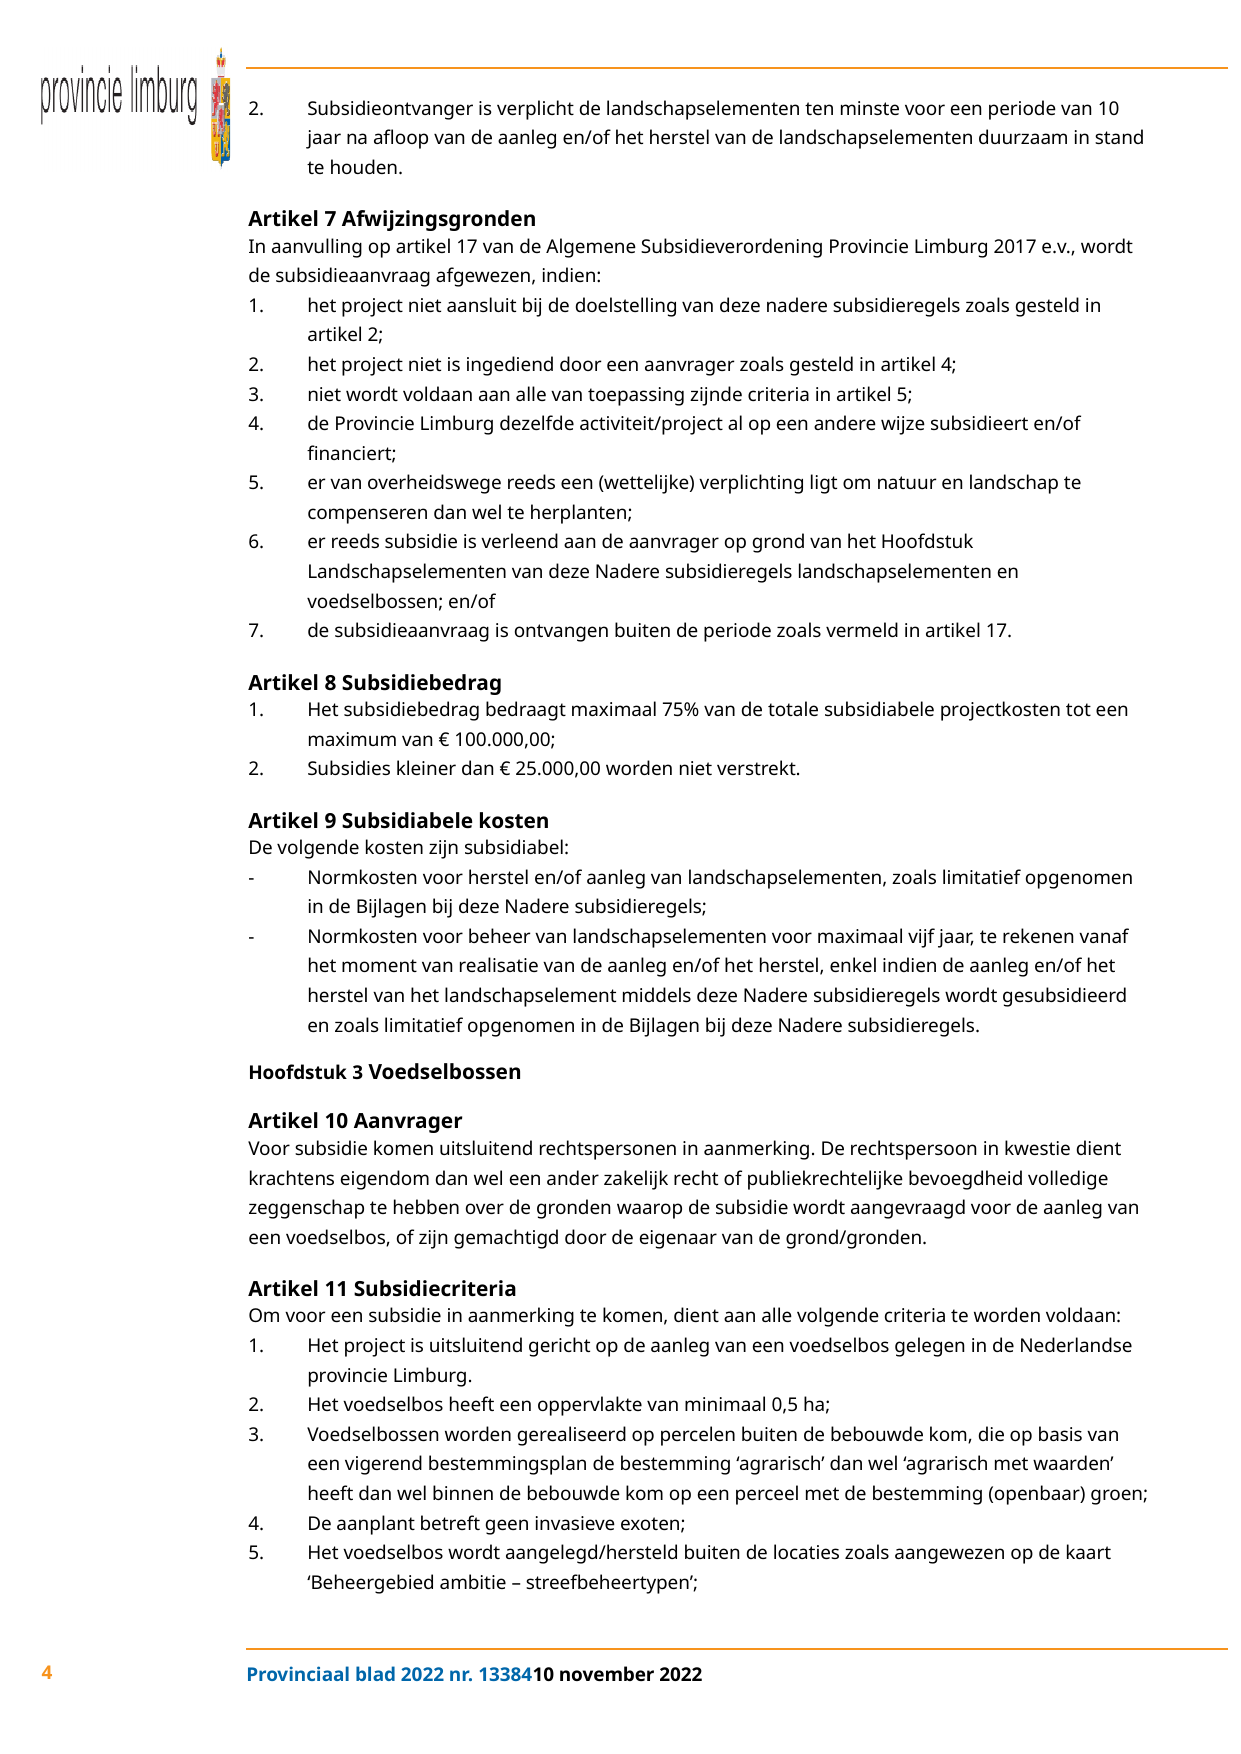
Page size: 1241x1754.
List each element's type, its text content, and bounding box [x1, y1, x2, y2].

text In aanvulling op artikel 17 van de Algemene Subsidieverordening Provincie Limburg 2017 e.v., wordt de subsidieaanvraag afgewezen, indien: [248, 233, 1152, 288]
list Het subsidiebedrag bedraagt maximaal 75% van de totale subsidiabele projectkosten tot een maximum van € 100.000,00; [248, 696, 1152, 752]
list er van overheidswege reeds een (wettelijke) verplichting ligt om natuur en landschap te compenseren dan wel te herplanten; [248, 469, 1152, 525]
list Het voedselbos wordt aangelegd/hersteld buiten de locaties zoals aangewezen op de kaart ‘Beheergebied ambitie – streefbeheertypen’; [248, 1539, 1152, 1595]
list Normkosten voor beheer van landschapselementen voor maximaal vijf jaar, te rekenen vanaf het moment van realisatie van de aanleg en/of het herstel, enkel indien de aanleg en/of het herstel van het landschapselement middels deze Nadere subsidieregels wordt gesubsidieerd en zoals limitatief opgenomen in de Bijlagen bij deze Nadere subsidieregels. [248, 923, 1152, 1037]
text Hoofdstuk 3 Voedselbossen [248, 1057, 1152, 1086]
list de Provincie Limburg dezelfde activiteit/project al op een andere wijze subsidieert en/of financiert; [248, 410, 1152, 466]
text Artikel 8 Subsidiebedrag [248, 668, 1152, 696]
list Normkosten voor herstel en/of aanleg van landschapselementen, zoals limitatief opgenomen in de Bijlagen bij deze Nadere subsidieregels; [248, 864, 1152, 919]
text Voor subsidie komen uitsluitend rechtspersonen in aanmerking. De rechtspersoon in kwestie dient krachtens eigendom dan wel een ander zakelijk recht of publiekrechtelijke bevoegdheid volledige zeggenschap te hebben over de gronden waarop de subsidie wordt aangevraagd voor de aanleg van een voedselbos, of zijn gemachtigd door de eigenaar van de grond/gronden. [248, 1135, 1152, 1249]
text Artikel 10 Aanvrager [248, 1107, 1152, 1135]
text Artikel 9 Subsidiabele kosten [248, 806, 1152, 834]
list het project niet is ingediend door een aanvrager zoals gesteld in artikel 4; [248, 351, 1152, 377]
list de subsidieaanvraag is ontvangen buiten de periode zoals vermeld in artikel 17. [248, 617, 1152, 643]
picture [41, 47, 231, 172]
text Om voor een subsidie in aanmerking te komen, dient aan alle volgende criteria te worden voldaan: [248, 1303, 1152, 1328]
list niet wordt voldaan aan alle van toepassing zijnde criteria in artikel 5; [248, 381, 1152, 406]
list De aanplant betreft geen invasieve exoten; [248, 1510, 1152, 1536]
text Artikel 7 Afwijzingsgronden [248, 204, 1152, 233]
list Het project is uitsluitend gericht op de aanleg van een voedselbos gelegen in de Nederlandse provincie Limburg. [248, 1332, 1152, 1388]
list Subsidieontvanger is verplicht de landschapselementen ten minste voor een periode van 10 jaar na afloop van de aanleg en/of het herstel van de landschapselementen duurzaam in stand te houden. [248, 95, 1152, 180]
list Subsidies kleiner dan € 25.000,00 worden niet verstrekt. [248, 755, 1152, 781]
list het project niet aansluit bij de doelstelling van deze nadere subsidieregels zoals gesteld in artikel 2; [248, 292, 1152, 347]
text De volgende kosten zijn subsidiabel: [248, 834, 1152, 860]
list Voedselbossen worden gerealiseerd op percelen buiten de bebouwde kom, die op basis van een vigerend bestemmingsplan de bestemming ‘agrarisch’ dan wel ‘agrarisch met waarden’ heeft dan wel binnen de bebouwde kom op een perceel met de bestemming (openbaar) groen; [248, 1421, 1152, 1506]
list Het voedselbos heeft een oppervlakte van minimaal 0,5 ha; [248, 1391, 1152, 1417]
list er reeds subsidie is verleend aan de aanvrager op grond van het Hoofdstuk Landschapselementen van deze Nadere subsidieregels landschapselementen en voedselbossen; en/of [248, 529, 1152, 613]
text Artikel 11 Subsidiecriteria [248, 1274, 1152, 1303]
